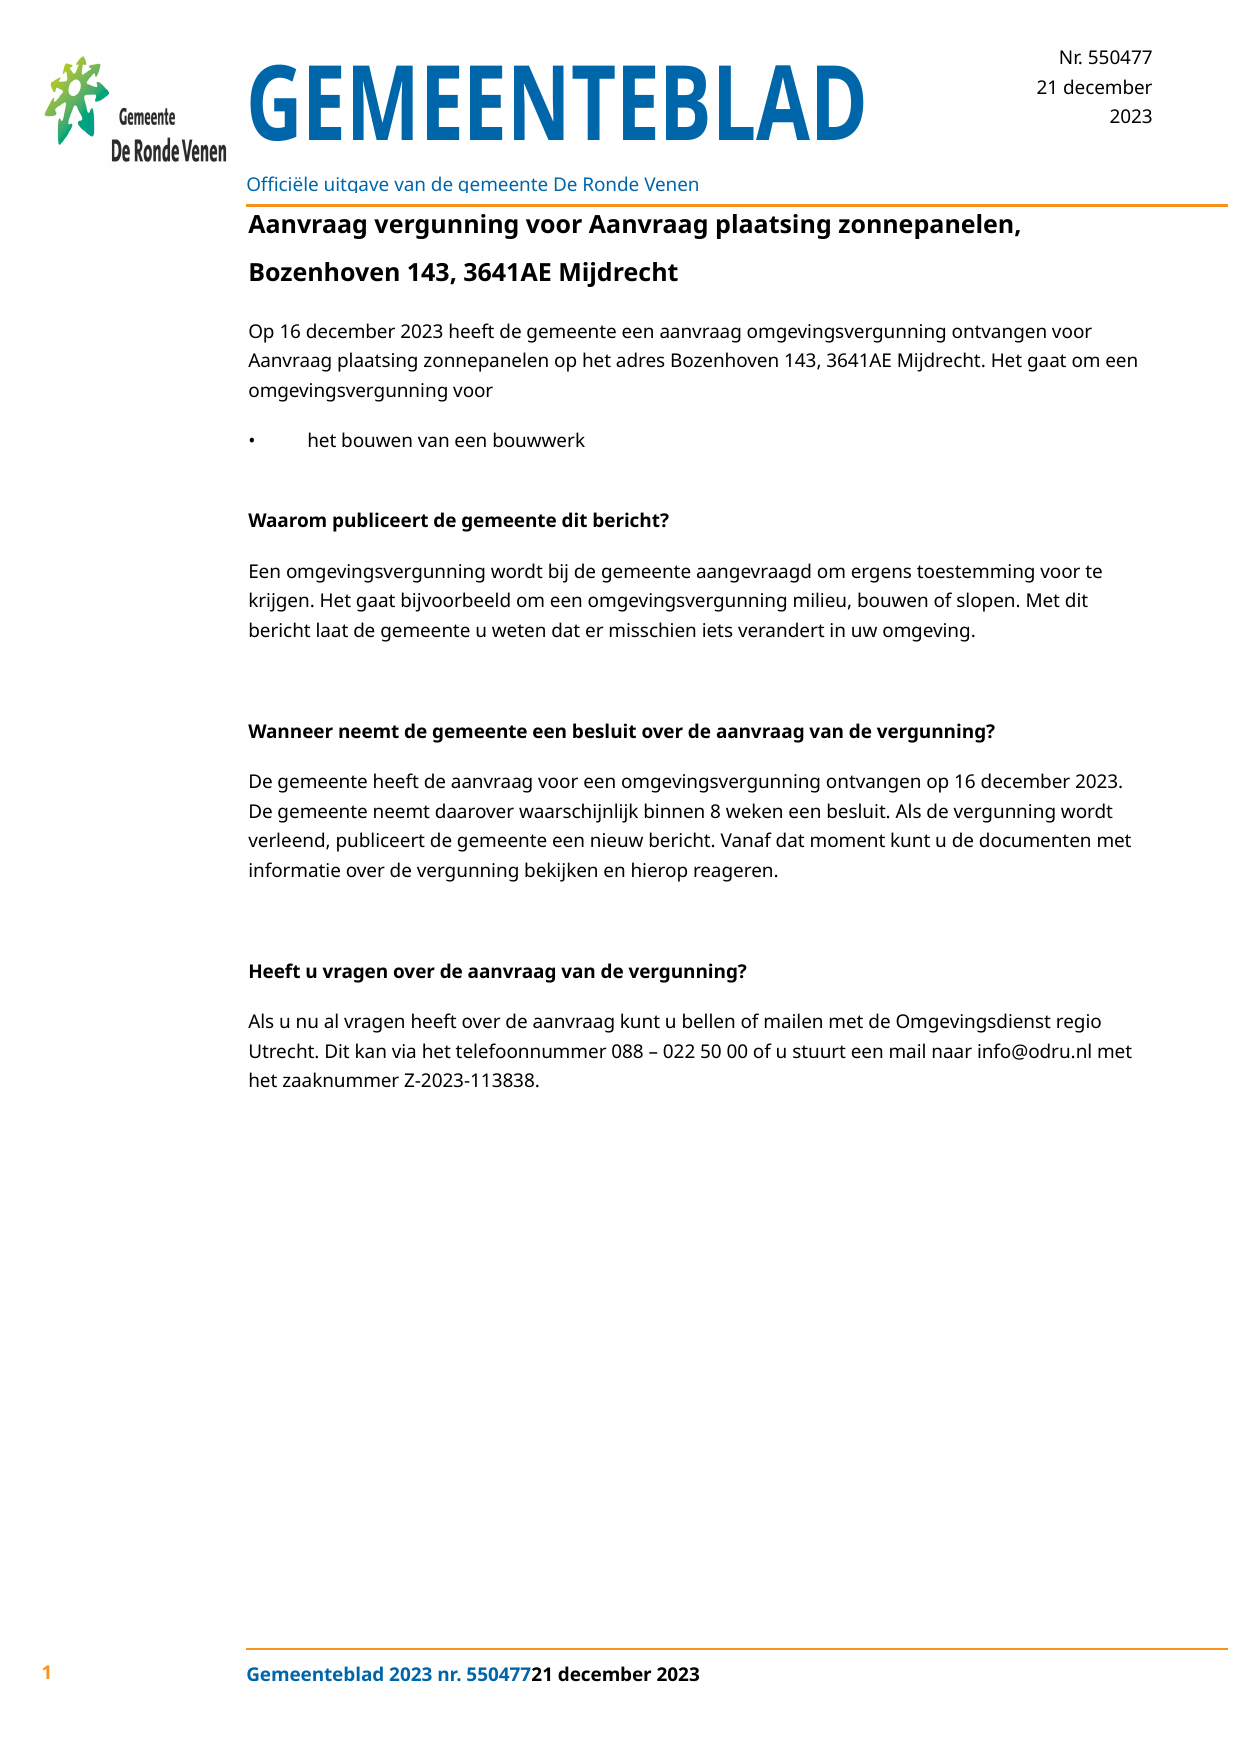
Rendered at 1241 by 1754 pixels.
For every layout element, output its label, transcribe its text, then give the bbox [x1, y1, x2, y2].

text Aanvraag vergunning voor Aanvraag plaatsing zonnepanelen, Bozenhoven 143, 3641AE Mijdrecht [248, 207, 1152, 288]
text Heeft u vragen over de aanvraag van de vergunning? [248, 958, 1152, 984]
text Als u nu al vragen heeft over de aanvraag kunt u bellen of mailen met de Omgevingsdienst regio Utrecht. Dit kan via het telefoonnummer 088 – 022 50 00 of u stuurt een mail naar info@odru.nl met het zaaknummer Z-2023-113838. [248, 1008, 1152, 1093]
picture [41, 47, 231, 172]
text Wanneer neemt de gemeente een besluit over de aanvraag van de vergunning? [248, 718, 1152, 744]
text De gemeente heeft de aanvraag voor een omgevingsvergunning ontvangen op 16 december 2023. De gemeente neemt daarover waarschijnlijk binnen 8 weken een besluit. Als de vergunning wordt verleend, publiceert de gemeente een nieuw bericht. Vanaf dat moment kunt u de documenten met informatie over de vergunning bekijken en hierop reageren. [248, 768, 1152, 883]
list het bouwen van een bouwwerk [248, 427, 1152, 453]
text Een omgevingsvergunning wordt bij de gemeente aangevraagd om ergens toestemming voor te krijgen. Het gaat bijvoorbeeld om een omgevingsvergunning milieu, bouwen of slopen. Met dit bericht laat de gemeente u weten dat er misschien iets verandert in uw omgeving. [248, 558, 1152, 643]
text Op 16 december 2023 heeft de gemeente een aanvraag omgevingsvergunning ontvangen voor Aanvraag plaatsing zonnepanelen op het adres Bozenhoven 143, 3641AE Mijdrecht. Het gaat om een omgevingsvergunning voor [248, 318, 1152, 403]
text Waarom publiceert de gemeente dit bericht? [248, 507, 1152, 533]
